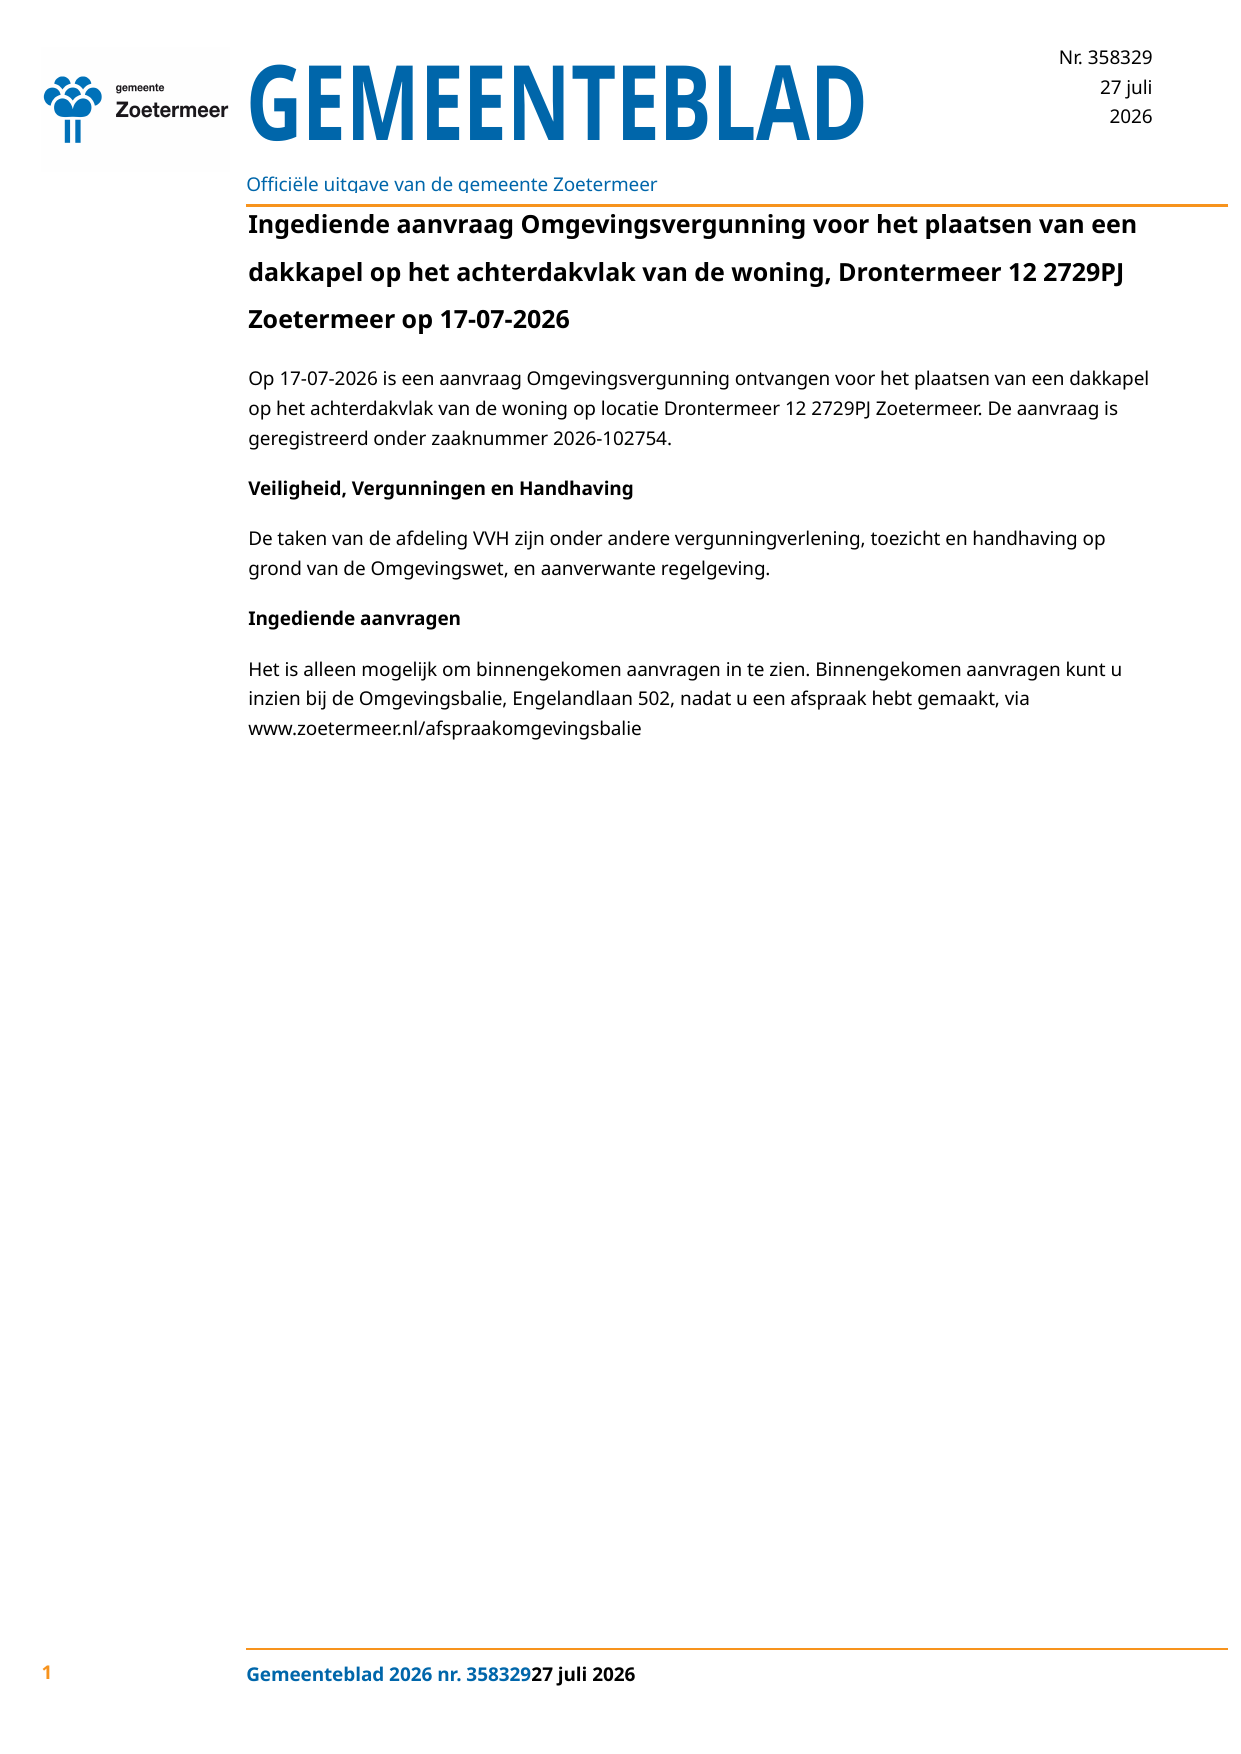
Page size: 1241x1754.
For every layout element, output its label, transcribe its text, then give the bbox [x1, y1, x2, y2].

text De taken van de afdeling VVH zijn onder andere vergunningverlening, toezicht en handhaving op grond van de Omgevingswet, en aanverwante regelgeving. [248, 526, 1152, 581]
text Ingediende aanvragen [248, 606, 1152, 631]
text Het is alleen mogelijk om binnengekomen aanvragen in te zien. Binnengekomen aanvragen kunt u inzien bij de Omgevingsbalie, Engelandlaan 502, nadat u een afspraak hebt gemaakt, via www.zoetermeer.nl/afspraakomgevingsbalie [248, 656, 1152, 741]
text Veiligheid, Vergunningen en Handhaving [248, 475, 1152, 501]
text Op 17-07-2026 is een aanvraag Omgevingsvergunning ontvangen voor het plaatsen van een dakkapel op het achterdakvlak van de woning op locatie Drontermeer 12 2729PJ Zoetermeer. De aanvraag is geregistreerd onder zaaknummer 2026-102754. [248, 366, 1152, 450]
text Ingediende aanvraag Omgevingsvergunning voor het plaatsen van een dakkapel op het achterdakvlak van de woning, Drontermeer 12 2729PJ Zoetermeer op 17-07-2026 [248, 207, 1152, 336]
picture [41, 47, 231, 172]
